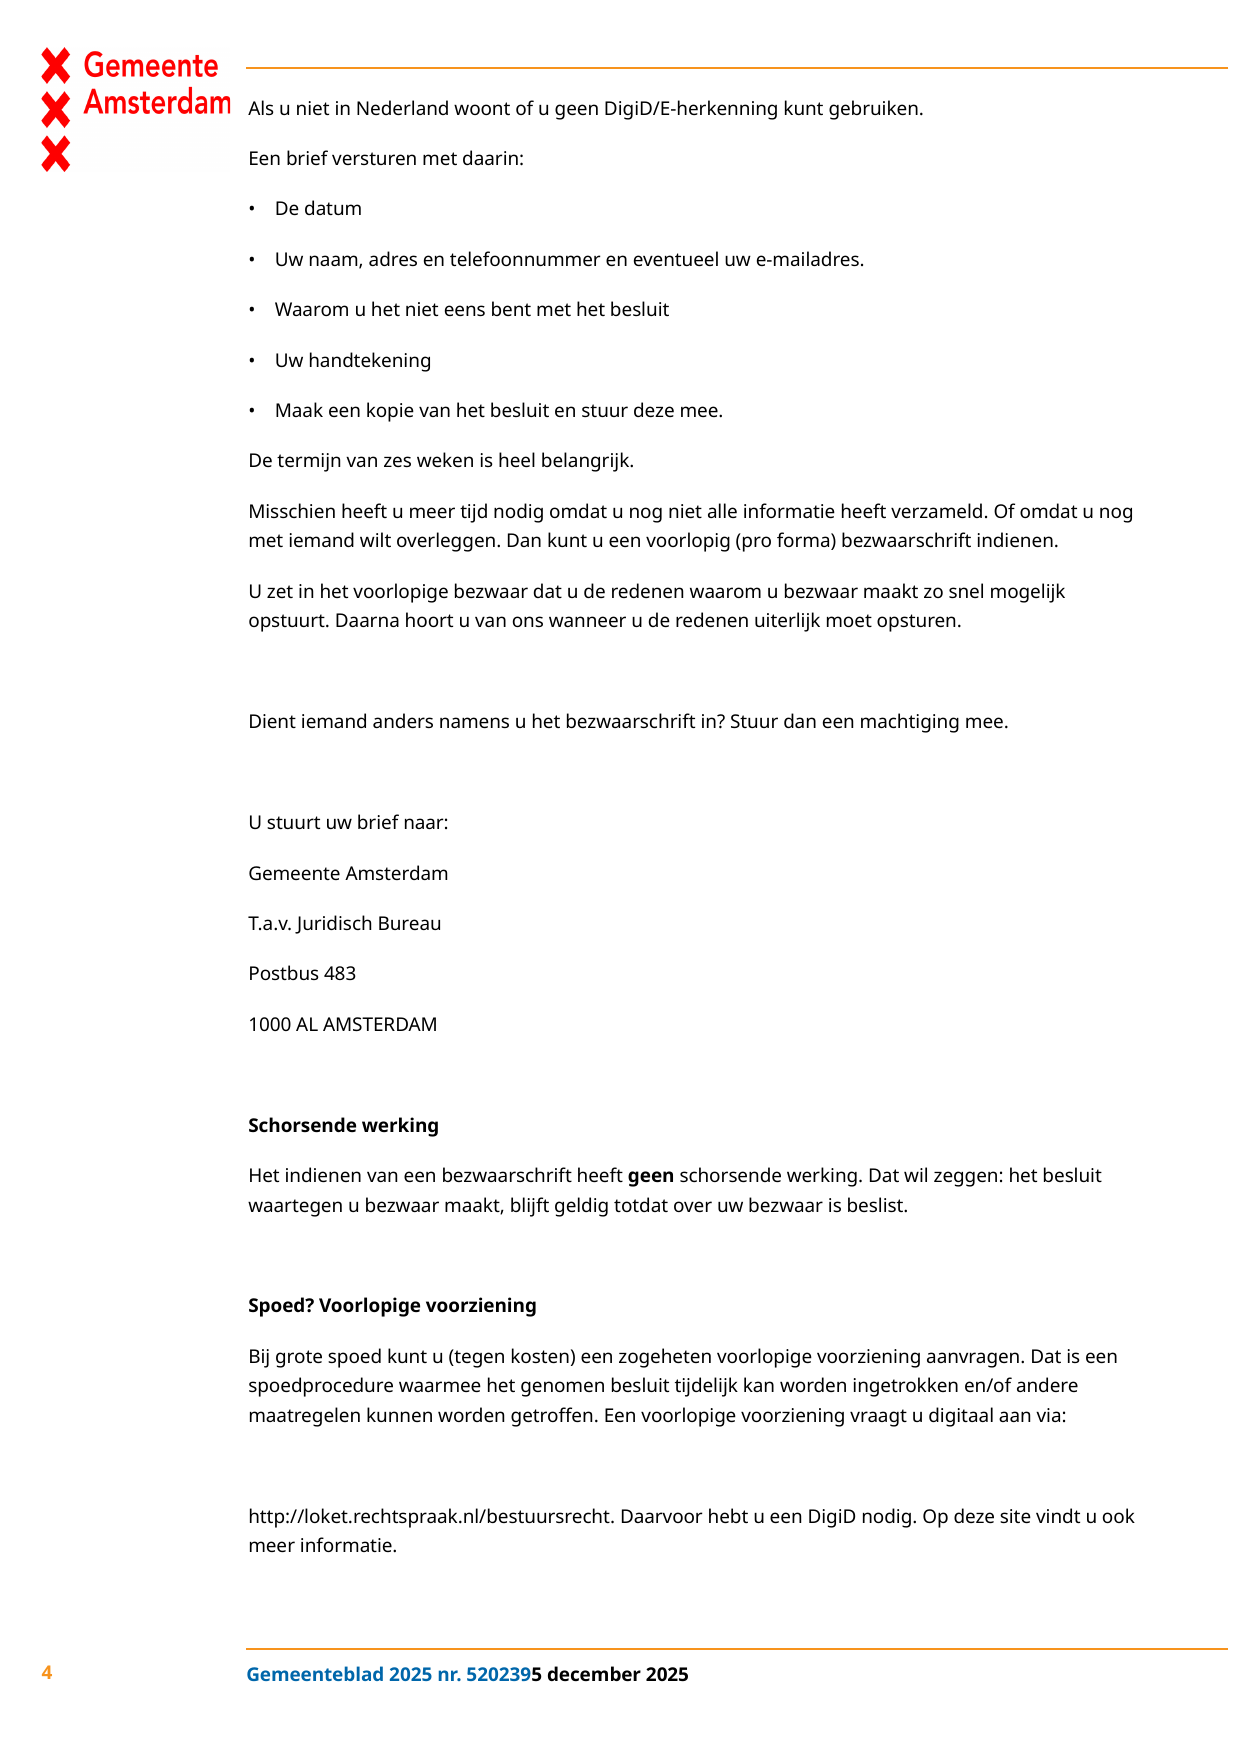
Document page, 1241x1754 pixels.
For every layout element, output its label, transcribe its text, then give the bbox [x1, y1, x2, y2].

text Een brief versturen met daarin: [248, 145, 1152, 171]
text Postbus 483 [248, 961, 1152, 986]
text • Waarom u het niet eens bent met het besluit [248, 296, 1152, 322]
text Bij grote spoed kunt u (tegen kosten) een zogeheten voorlopige voorziening aanvragen. Dat is een spoedprocedure waarmee het genomen besluit tijdelijk kan worden ingetrokken en/of andere maatregelen kunnen worden getroffen. Een voorlopige voorziening vraagt u digitaal aan via: [248, 1343, 1152, 1428]
text Misschien heeft u meer tijd nodig omdat u nog niet alle informatie heeft verzameld. Of omdat u nog met iemand wilt overleggen. Dan kunt u een voorlopig (pro forma) bezwaarschrift indienen. [248, 498, 1152, 553]
text Het indienen van een bezwaarschrift heeft geen schorsende werking. Dat wil zeggen: het besluit waartegen u bezwaar maakt, blijft geldig totdat over uw bezwaar is beslist. [248, 1162, 1152, 1218]
text • Uw naam, adres en telefoonnummer en eventueel uw e-mailadres. [248, 246, 1152, 272]
text Gemeente Amsterdam [248, 860, 1152, 886]
text • Maak een kopie van het besluit en stuur deze mee. [248, 397, 1152, 423]
text http://loket.rechtspraak.nl/bestuursrecht. Daarvoor hebt u een DigiD nodig. Op deze site vindt u ook meer informatie. [248, 1503, 1152, 1558]
text De termijn van zes weken is heel belangrijk. [248, 448, 1152, 473]
text Spoed? Voorlopige voorziening [248, 1293, 1152, 1318]
picture [41, 47, 231, 172]
text U stuurt uw brief naar: [248, 809, 1152, 835]
text • Uw handtekening [248, 347, 1152, 373]
text U zet in het voorlopige bezwaar dat u de redenen waarom u bezwaar maakt zo snel mogelijk opstuurt. Daarna hoort u van ons wanneer u de redenen uiterlijk moet opsturen. [248, 578, 1152, 633]
text • De datum [248, 196, 1152, 221]
text T.a.v. Juridisch Bureau [248, 910, 1152, 936]
text Schorsende werking [248, 1112, 1152, 1138]
text Dient iemand anders namens u het bezwaarschrift in? Stuur dan een machtiging mee. [248, 708, 1152, 734]
text 1000 AL AMSTERDAM [248, 1011, 1152, 1037]
text Als u niet in Nederland woont of u geen DigiD/E-herkenning kunt gebruiken. [248, 95, 1152, 121]
